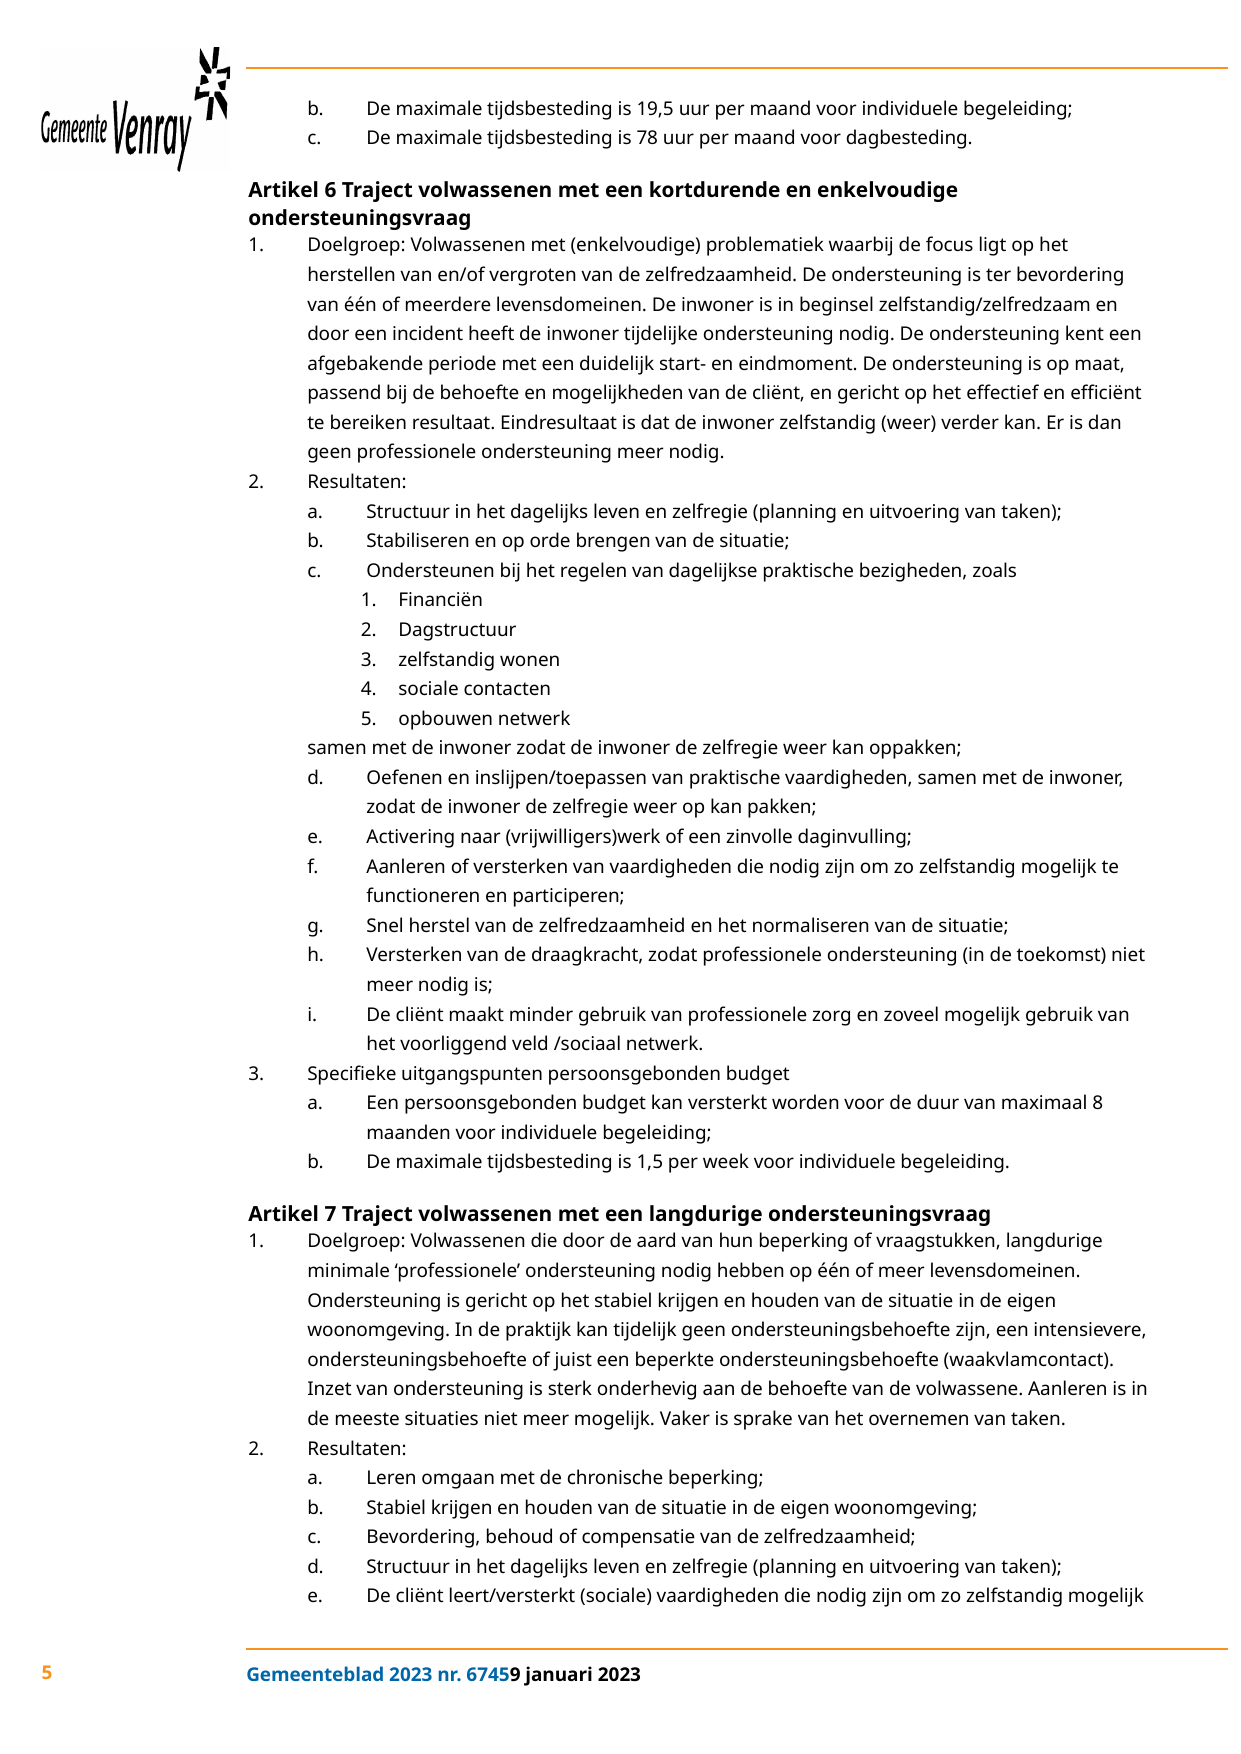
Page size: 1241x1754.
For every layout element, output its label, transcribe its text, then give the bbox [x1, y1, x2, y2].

list Aanleren of versterken van vaardigheden die nodig zijn om zo zelfstandig mogelijk te functioneren en participeren; [307, 853, 1152, 908]
list Dagstructuur [361, 616, 1152, 642]
list Financiën [361, 587, 1152, 612]
list De maximale tijdsbesteding is 78 uur per maand voor dagbesteding. [307, 124, 1152, 150]
list Snel herstel van de zelfredzaamheid en het normaliseren van de situatie; [307, 912, 1152, 938]
list opbouwen netwerk [361, 705, 1152, 731]
text Artikel 7 Traject volwassenen met een langdurige ondersteuningsvraag [248, 1199, 1152, 1228]
list De cliënt leert/versterkt (sociale) vaardigheden die nodig zijn om zo zelfstandig mogelijk [307, 1583, 1152, 1608]
list Doelgroep: Volwassenen die door de aard van hun beperking of vraagstukken, langdurige minimale ‘professionele’ ondersteuning nodig hebben op één of meer levensdomeinen. Ondersteuning is gericht op het stabiel krijgen en houden van de situatie in de eigen woonomgeving. In de praktijk kan tijdelijk geen ondersteuningsbehoefte zijn, een intensievere, ondersteuningsbehoefte of juist een beperkte ondersteuningsbehoefte (waakvlamcontact). Inzet van ondersteuning is sterk onderhevig aan de behoefte van de volwassene. Aanleren is in de meeste situaties niet meer mogelijk. Vaker is sprake van het overnemen van taken. [248, 1228, 1152, 1431]
list Resultaten: [248, 1435, 1152, 1460]
list Structuur in het dagelijks leven en zelfregie (planning en uitvoering van taken); [307, 498, 1152, 524]
picture [41, 47, 231, 172]
list Een persoonsgebonden budget kan versterkt worden voor de duur van maximaal 8 maanden voor individuele begeleiding; [307, 1089, 1152, 1145]
list zelfstandig wonen [361, 646, 1152, 672]
list Leren omgaan met de chronische beperking; [307, 1464, 1152, 1490]
list sociale contacten [361, 675, 1152, 701]
list Ondersteunen bij het regelen van dagelijkse praktische bezigheden, zoals [307, 557, 1152, 583]
list De cliënt maakt minder gebruik van professionele zorg en zoveel mogelijk gebruik van het voorliggend veld /sociaal netwerk. [307, 1001, 1152, 1056]
list Versterken van de draagkracht, zodat professionele ondersteuning (in de toekomst) niet meer nodig is; [307, 942, 1152, 997]
list samen met de inwoner zodat de inwoner de zelfregie weer kan oppakken; [248, 734, 1152, 760]
list Bevordering, behoud of compensatie van de zelfredzaamheid; [307, 1523, 1152, 1549]
list Specifieke uitgangspunten persoonsgebonden budget [248, 1060, 1152, 1086]
list Doelgroep: Volwassenen met (enkelvoudige) problematiek waarbij de focus ligt op het herstellen van en/of vergroten van de zelfredzaamheid. De ondersteuning is ter bevordering van één of meerdere levensdomeinen. De inwoner is in beginsel zelfstandig/zelfredzaam en door een incident heeft de inwoner tijdelijke ondersteuning nodig. De ondersteuning kent een afgebakende periode met een duidelijk start- en eindmoment. De ondersteuning is op maat, passend bij de behoefte en mogelijkheden van de cliënt, en gericht op het effectief en efficiënt te bereiken resultaat. Eindresultaat is dat de inwoner zelfstandig (weer) verder kan. Er is dan geen professionele ondersteuning meer nodig. [248, 232, 1152, 464]
text Artikel 6 Traject volwassenen met een kortdurende en enkelvoudige ondersteuningsvraag [248, 175, 1152, 232]
list Activering naar (vrijwilligers)werk of een zinvolle daginvulling; [307, 823, 1152, 849]
list Resultaten: [248, 468, 1152, 494]
list De maximale tijdsbesteding is 1,5 per week voor individuele begeleiding. [307, 1149, 1152, 1174]
list Stabiel krijgen en houden van de situatie in de eigen woonomgeving; [307, 1494, 1152, 1519]
list Structuur in het dagelijks leven en zelfregie (planning en uitvoering van taken); [307, 1553, 1152, 1579]
list Stabiliseren en op orde brengen van de situatie; [307, 527, 1152, 553]
list Oefenen en inslijpen/toepassen van praktische vaardigheden, samen met de inwoner, zodat de inwoner de zelfregie weer op kan pakken; [307, 764, 1152, 819]
list De maximale tijdsbesteding is 19,5 uur per maand voor individuele begeleiding; [307, 95, 1152, 121]
